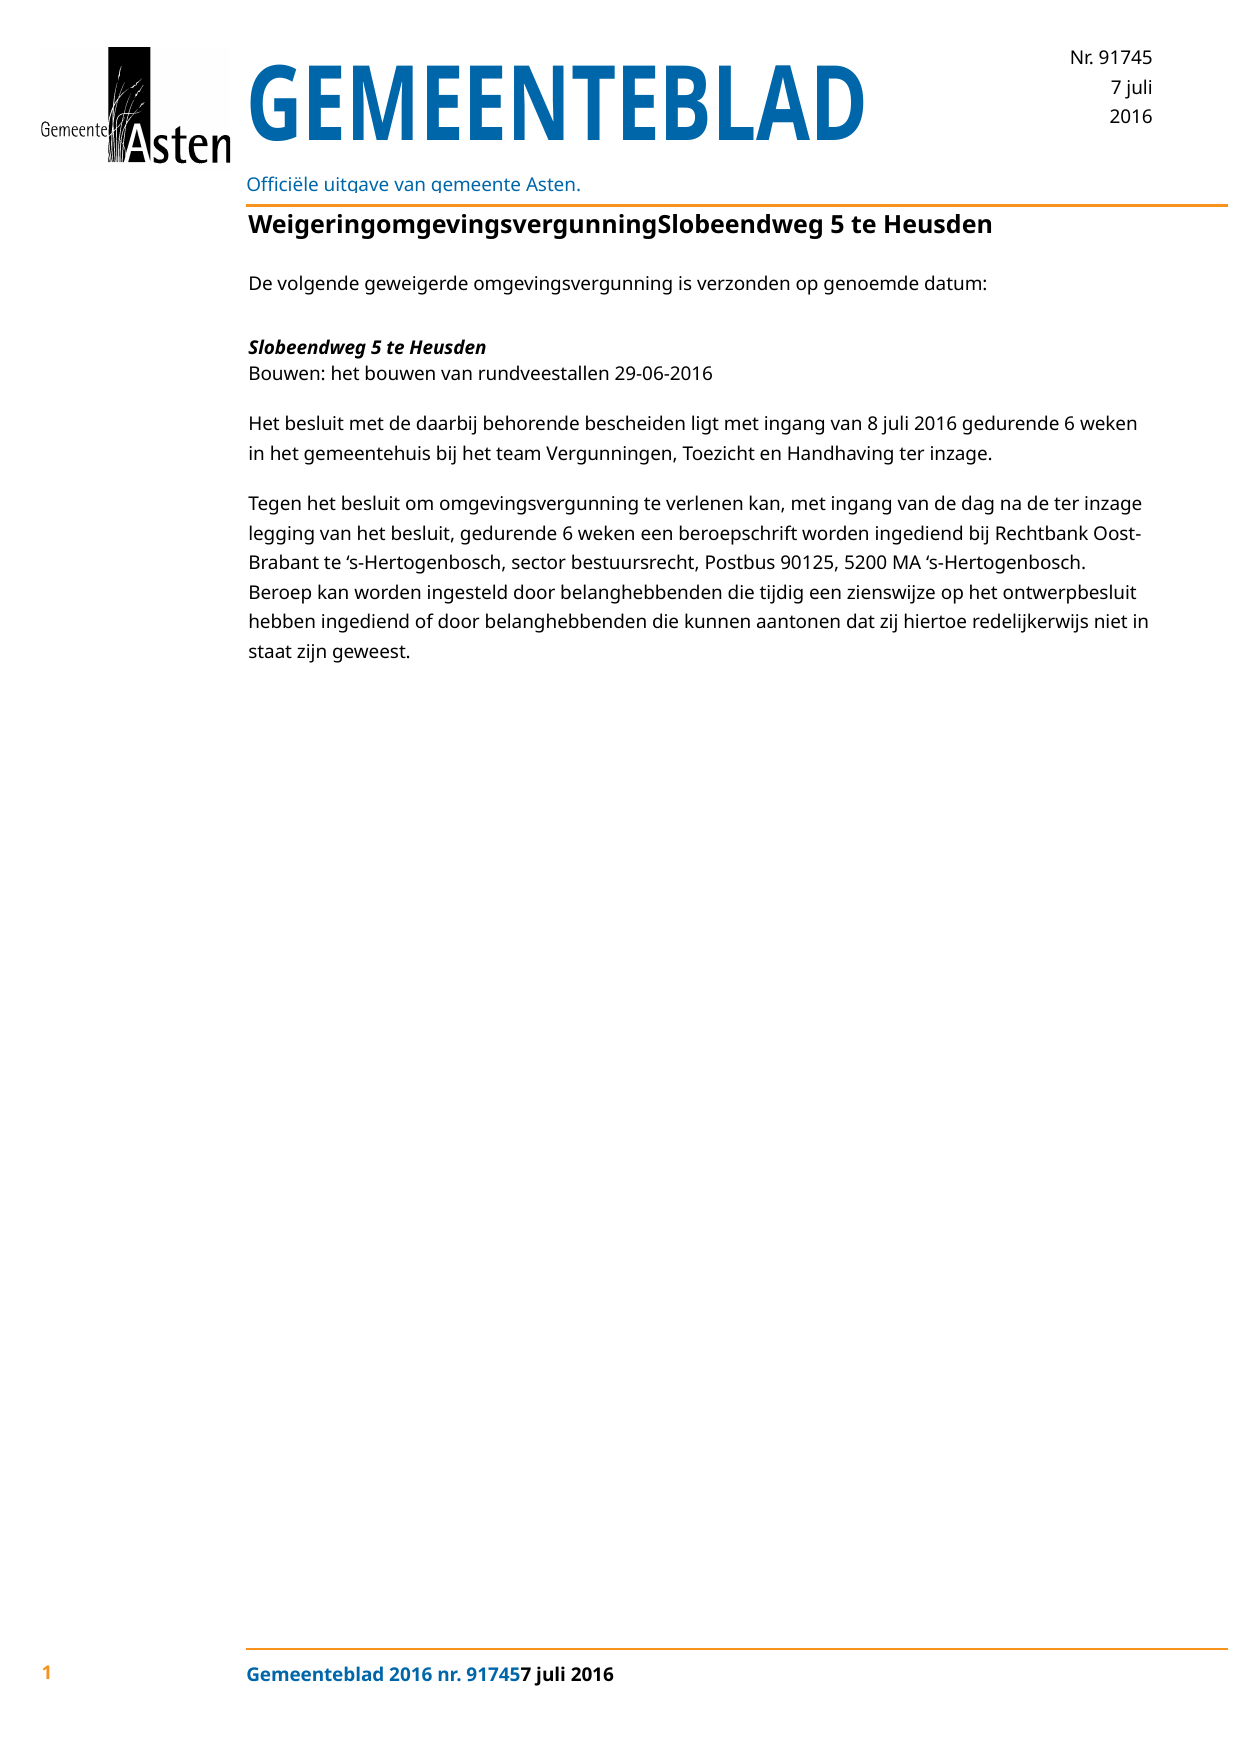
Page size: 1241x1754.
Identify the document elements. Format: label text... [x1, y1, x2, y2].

text WeigeringomgevingsvergunningSlobeendweg 5 te Heusden [248, 207, 1152, 241]
picture [41, 47, 231, 172]
text Slobeendweg 5 te Heusden [248, 334, 1152, 360]
text Het besluit met de daarbij behorende bescheiden ligt met ingang van 8 juli 2016 gedurende 6 weken in het gemeentehuis bij het team Vergunningen, Toezicht en Handhaving ter inzage. [248, 410, 1152, 466]
text Bouwen: het bouwen van rundveestallen 29-06-2016 [248, 360, 1152, 386]
text De volgende geweigerde omgevingsvergunning is verzonden op genoemde datum: [248, 270, 1152, 296]
text Tegen het besluit om omgevingsvergunning te verlenen kan, met ingang van de dag na de ter inzage legging van het besluit, gedurende 6 weken een beroepschrift worden ingediend bij Rechtbank Oost-Brabant te ‘s-Hertogenbosch, sector bestuursrecht, Postbus 90125, 5200 MA ‘s-Hertogenbosch. Beroep kan worden ingesteld door belanghebbenden die tijdig een zienswijze op het ontwerpbesluit hebben ingediend of door belanghebbenden die kunnen aantonen dat zij hiertoe redelijkerwijs niet in staat zijn geweest. [248, 490, 1152, 664]
